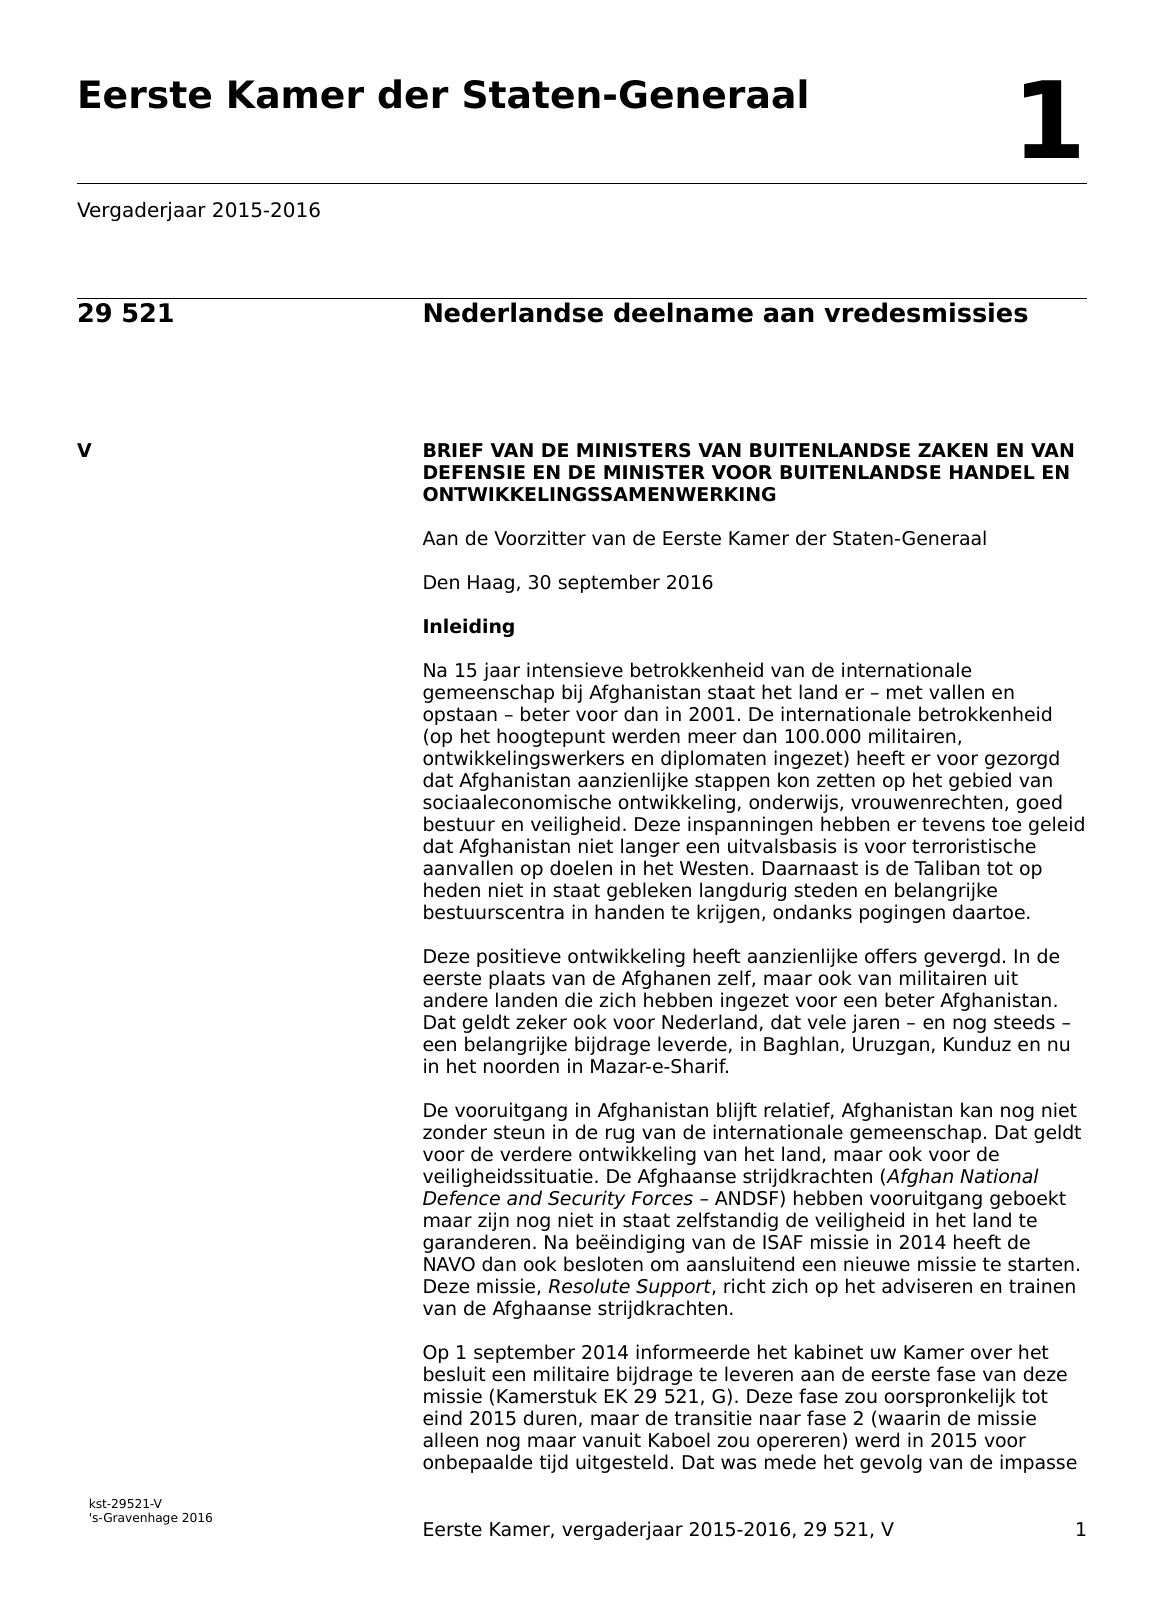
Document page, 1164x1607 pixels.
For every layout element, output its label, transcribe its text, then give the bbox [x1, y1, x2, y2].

table_header 1 [886, 59, 1087, 183]
subtitle V BRIEF VAN DE MINISTERS VAN BUITENLANDSE ZAKEN EN VAN DEFENSIE EN DE MINISTER VOOR BUITENLANDSE HANDEL EN ONTWIKKELINGSSAMENWERKING [77, 440, 1087, 506]
text Deze positieve ontwikkeling heeft aanzienlijke offers gevergd. In de eerste plaats van de Afghanen zelf, maar ook van militairen uit andere landen die zich hebben ingezet voor een beter Afghanistan. Dat geldt zeker ook voor Nederland, dat vele jaren – en nog steeds – een belangrijke bijdrage leverde, in Baghlan, Uruzgan, Kunduz en nu in het noorden in Mazar-e-Sharif. [422, 946, 1087, 1078]
text Na 15 jaar intensieve betrokkenheid van de internationale gemeenschap bij Afghanistan staat het land er – met vallen en opstaan – beter voor dan in 2001. De internationale betrokkenheid (op het hoogtepunt werden meer dan 100.000 militairen, ontwikkelingswerkers en diplomaten ingezet) heeft er voor gezorgd dat Afghanistan aanzienlijke stappen kon zetten op het gebied van sociaaleconomische ontwikkeling, onderwijs, vrouwenrechten, goed bestuur en veiligheid. Deze inspanningen hebben er tevens toe geleid dat Afghanistan niet langer een uitvalsbasis is voor terroristische aanvallen op doelen in het Westen. Daarnaast is de Taliban tot op heden niet in staat gebleken langdurig steden en belangrijke bestuurscentra in handen te krijgen, ondanks pogingen daartoe. [422, 660, 1087, 924]
text Den Haag, 30 september 2016 [422, 572, 1087, 594]
table_cell Vergaderjaar 2015-2016 [77, 184, 1087, 298]
subtitle Inleiding [422, 616, 1087, 638]
text De vooruitgang in Afghanistan blijft relatief, Afghanistan kan nog niet zonder steun in de rug van de internationale gemeenschap. Dat geldt voor de verdere ontwikkeling van het land, maar ook voor de veiligheidssituatie. De Afghaanse strijdkrachten (Afghan National Defence and Security Forces – ANDSF) hebben vooruitgang geboekt maar zijn nog niet in staat zelfstandig de veiligheid in het land te garanderen. Na beëindiging van de ISAF missie in 2014 heeft de NAVO dan ook besloten om aansluitend een nieuwe missie te starten. Deze missie, Resolute Support, richt zich op het adviseren en trainen van de Afghaanse strijdkrachten. [422, 1100, 1087, 1320]
table_header Eerste Kamer der Staten-Generaal [77, 59, 886, 183]
text kst-29521-V [88, 1497, 323, 1511]
subtitle 29 521 Nederlandse deelname aan vredesmissies [77, 299, 1087, 329]
text Op 1 september 2014 informeerde het kabinet uw Kamer over het besluit een militaire bijdrage te leveren aan de eerste fase van deze missie (Kamerstuk EK 29 521, G). Deze fase zou oorspronkelijk tot eind 2015 duren, maar de transitie naar fase 2 (waarin de missie alleen nog maar vanuit Kaboel zou opereren) werd in 2015 voor onbepaalde tijd uitgesteld. Dat was mede het gevolg van de impasse [422, 1342, 1087, 1474]
text 's-Gravenhage 2016 [88, 1511, 323, 1525]
text Aan de Voorzitter van de Eerste Kamer der Staten-Generaal [422, 528, 1087, 550]
